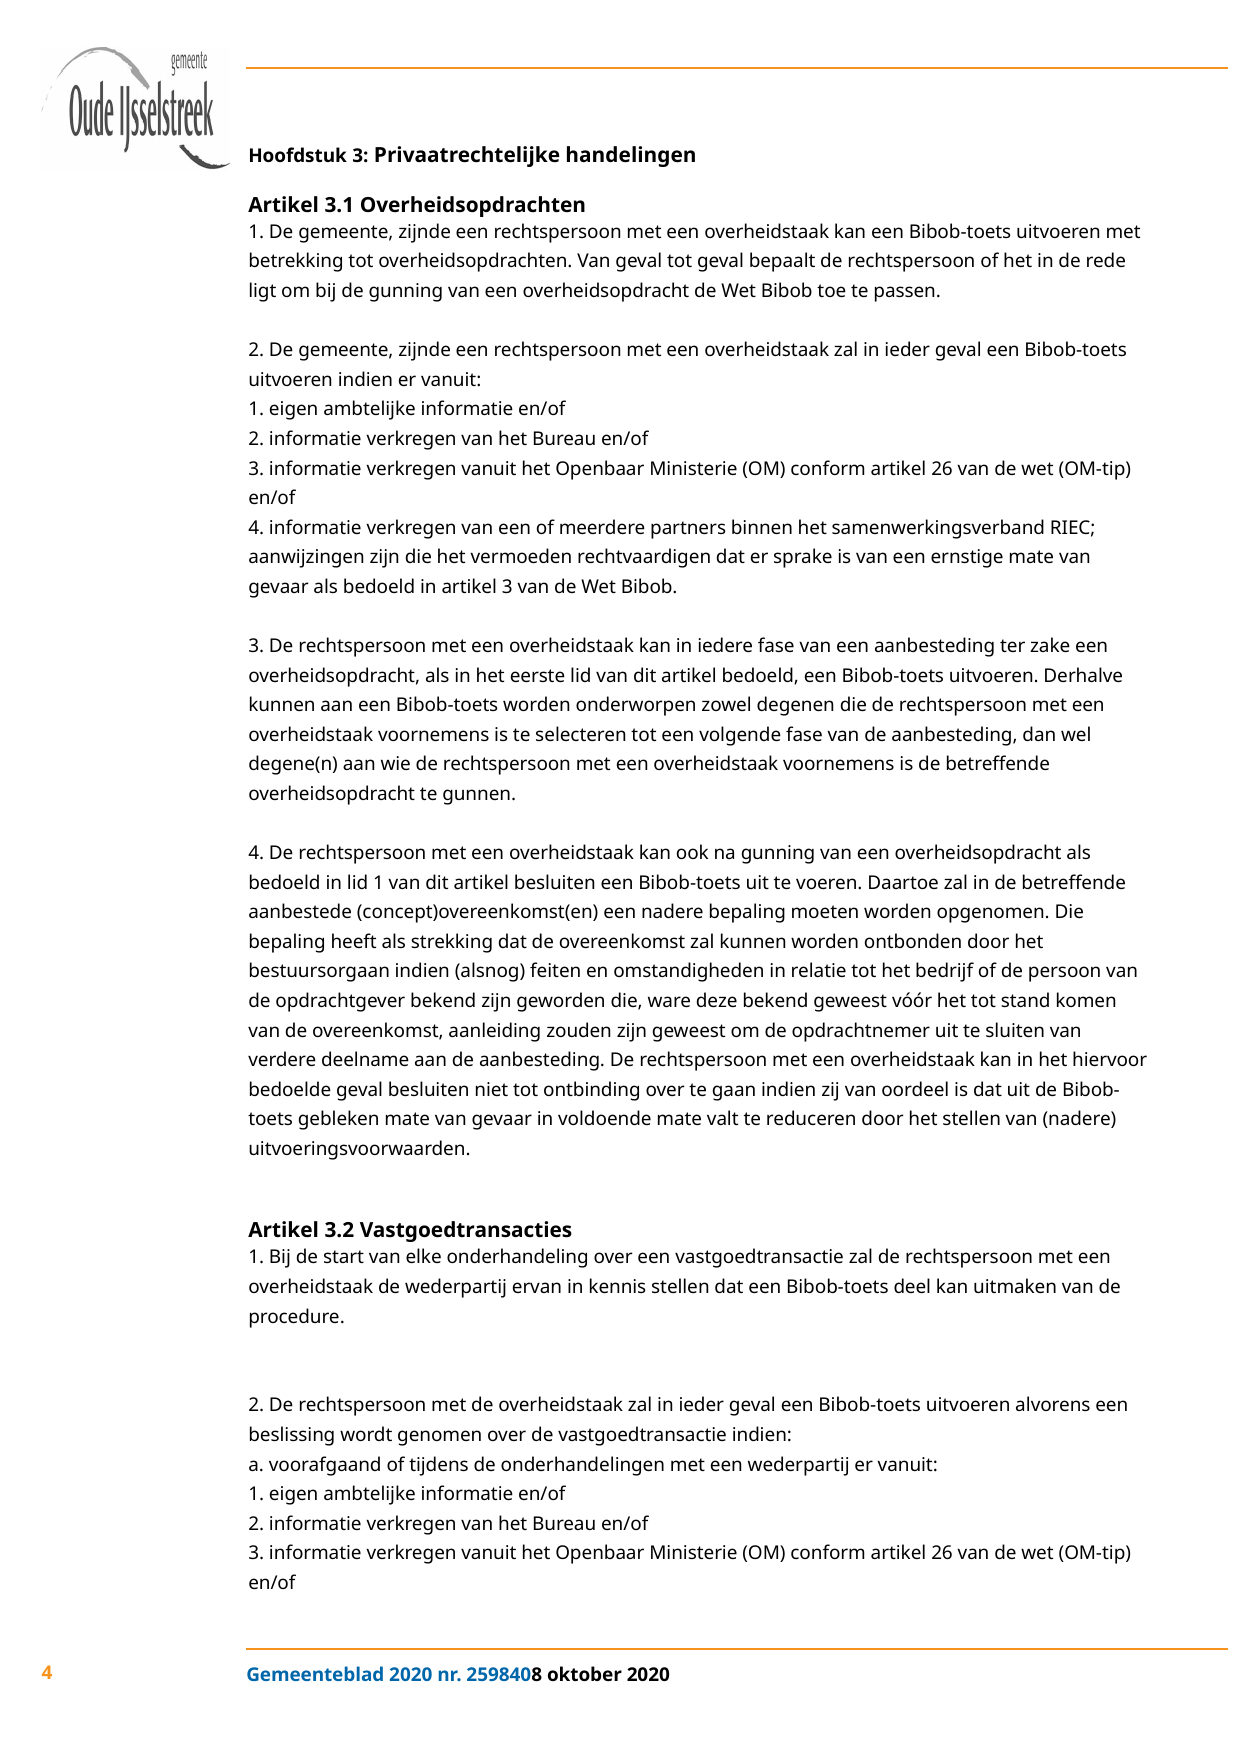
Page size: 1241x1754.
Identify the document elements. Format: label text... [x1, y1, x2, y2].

text 2. De rechtspersoon met de overheidstaak zal in ieder geval een Bibob-toets uitvoeren alvorens een beslissing wordt genomen over de vastgoedtransactie indien: [248, 1392, 1152, 1447]
text Artikel 3.1 Overheidsopdrachten [248, 190, 1152, 218]
text 4. informatie verkregen van een of meerdere partners binnen het samenwerkingsverband RIEC; [248, 514, 1152, 540]
picture [41, 47, 231, 172]
text a. voorafgaand of tijdens de onderhandelingen met een wederpartij er vanuit: [248, 1451, 1152, 1476]
text 2. De gemeente, zijnde een rechtspersoon met een overheidstaak zal in ieder geval een Bibob-toets uitvoeren indien er vanuit: [248, 336, 1152, 392]
text 3. De rechtspersoon met een overheidstaak kan in iedere fase van een aanbesteding ter zake een overheidsopdracht, als in het eerste lid van dit artikel bedoeld, een Bibob-toets uitvoeren. Derhalve kunnen aan een Bibob-toets worden onderworpen zowel degenen die de rechtspersoon met een overheidstaak voornemens is te selecteren tot een volgende fase van de aanbesteding, dan wel degene(n) aan wie de rechtspersoon met een overheidstaak voornemens is de betreffende overheidsopdracht te gunnen. [248, 632, 1152, 806]
text aanwijzingen zijn die het vermoeden rechtvaardigen dat er sprake is van een ernstige mate van gevaar als bedoeld in artikel 3 van de Wet Bibob. [248, 543, 1152, 599]
text 3. informatie verkregen vanuit het Openbaar Ministerie (OM) conform artikel 26 van de wet (OM-tip) en/of [248, 1539, 1152, 1595]
text 4. De rechtspersoon met een overheidstaak kan ook na gunning van een overheidsopdracht als bedoeld in lid 1 van dit artikel besluiten een Bibob-toets uit te voeren. Daartoe zal in de betreffende aanbestede (concept)overeenkomst(en) een nadere bepaling moeten worden opgenomen. Die bepaling heeft als strekking dat de overeenkomst zal kunnen worden ontbonden door het bestuursorgaan indien (alsnog) feiten en omstandigheden in relatie tot het bedrijf of de persoon van de opdrachtgever bekend zijn geworden die, ware deze bekend geweest vóór het tot stand komen van de overeenkomst, aanleiding zouden zijn geweest om de opdrachtnemer uit te sluiten van verdere deelname aan de aanbesteding. De rechtspersoon met een overheidstaak kan in het hiervoor bedoelde geval besluiten niet tot ontbinding over te gaan indien zij van oordeel is dat uit de Bibob-toets gebleken mate van gevaar in voldoende mate valt te reduceren door het stellen van (nadere) uitvoeringsvoorwaarden. [248, 839, 1152, 1161]
text 3. informatie verkregen vanuit het Openbaar Ministerie (OM) conform artikel 26 van de wet (OM-tip) en/of [248, 455, 1152, 510]
text 1. eigen ambtelijke informatie en/of [248, 1480, 1152, 1506]
text Artikel 3.2 Vastgoedtransacties [248, 1215, 1152, 1244]
text 1. De gemeente, zijnde een rechtspersoon met een overheidstaak kan een Bibob-toets uitvoeren met betrekking tot overheidsopdrachten. Van geval tot geval bepaalt de rechtspersoon of het in de rede ligt om bij de gunning van een overheidsopdracht de Wet Bibob toe te passen. [248, 218, 1152, 303]
text 1. Bij de start van elke onderhandeling over een vastgoedtransactie zal de rechtspersoon met een overheidstaak de wederpartij ervan in kennis stellen dat een Bibob-toets deel kan uitmaken van de procedure. [248, 1244, 1152, 1328]
text 1. eigen ambtelijke informatie en/of [248, 396, 1152, 421]
text 2. informatie verkregen van het Bureau en/of [248, 425, 1152, 451]
text Hoofdstuk 3: Privaatrechtelijke handelingen [248, 140, 1152, 169]
text 2. informatie verkregen van het Bureau en/of [248, 1510, 1152, 1536]
